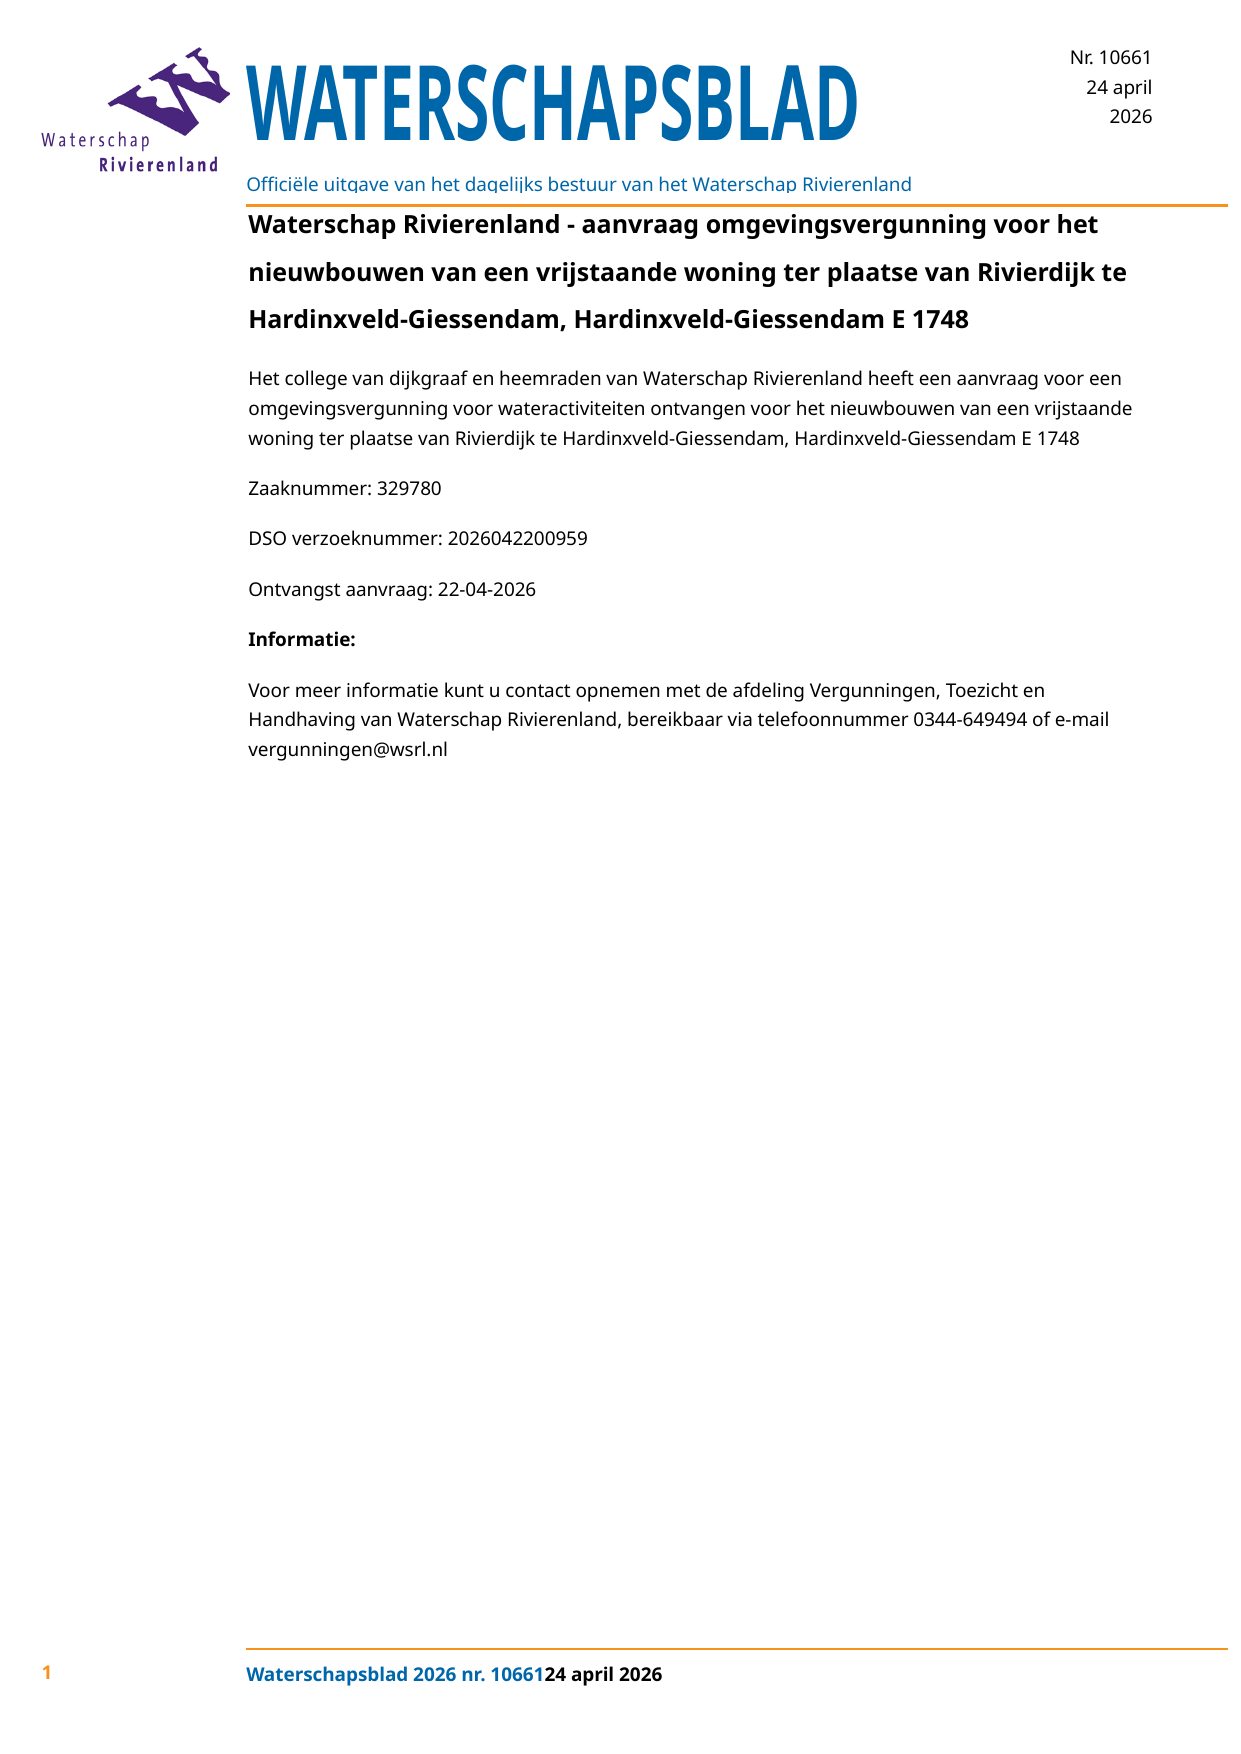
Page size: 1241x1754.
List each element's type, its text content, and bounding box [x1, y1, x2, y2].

text DSO verzoeknummer: 2026042200959 [248, 526, 1152, 551]
text Waterschap Rivierenland - aanvraag omgevingsvergunning voor het nieuwbouwen van een vrijstaande woning ter plaatse van Rivierdijk te Hardinxveld-Giessendam, Hardinxveld-Giessendam E 1748 [248, 207, 1152, 336]
text Het college van dijkgraaf en heemraden van Waterschap Rivierenland heeft een aanvraag voor een omgevingsvergunning voor wateractiviteiten ontvangen voor het nieuwbouwen van een vrijstaande woning ter plaatse van Rivierdijk te Hardinxveld-Giessendam, Hardinxveld-Giessendam E 1748 [248, 366, 1152, 450]
text Ontvangst aanvraag: 22-04-2026 [248, 576, 1152, 602]
text Zaaknummer: 329780 [248, 475, 1152, 501]
text Voor meer informatie kunt u contact opnemen met de afdeling Vergunningen, Toezicht en Handhaving van Waterschap Rivierenland, bereikbaar via telefoonnummer 0344-649494 of e-mail vergunningen@wsrl.nl [248, 677, 1152, 762]
text Informatie: [248, 626, 1152, 652]
picture [41, 47, 231, 172]
